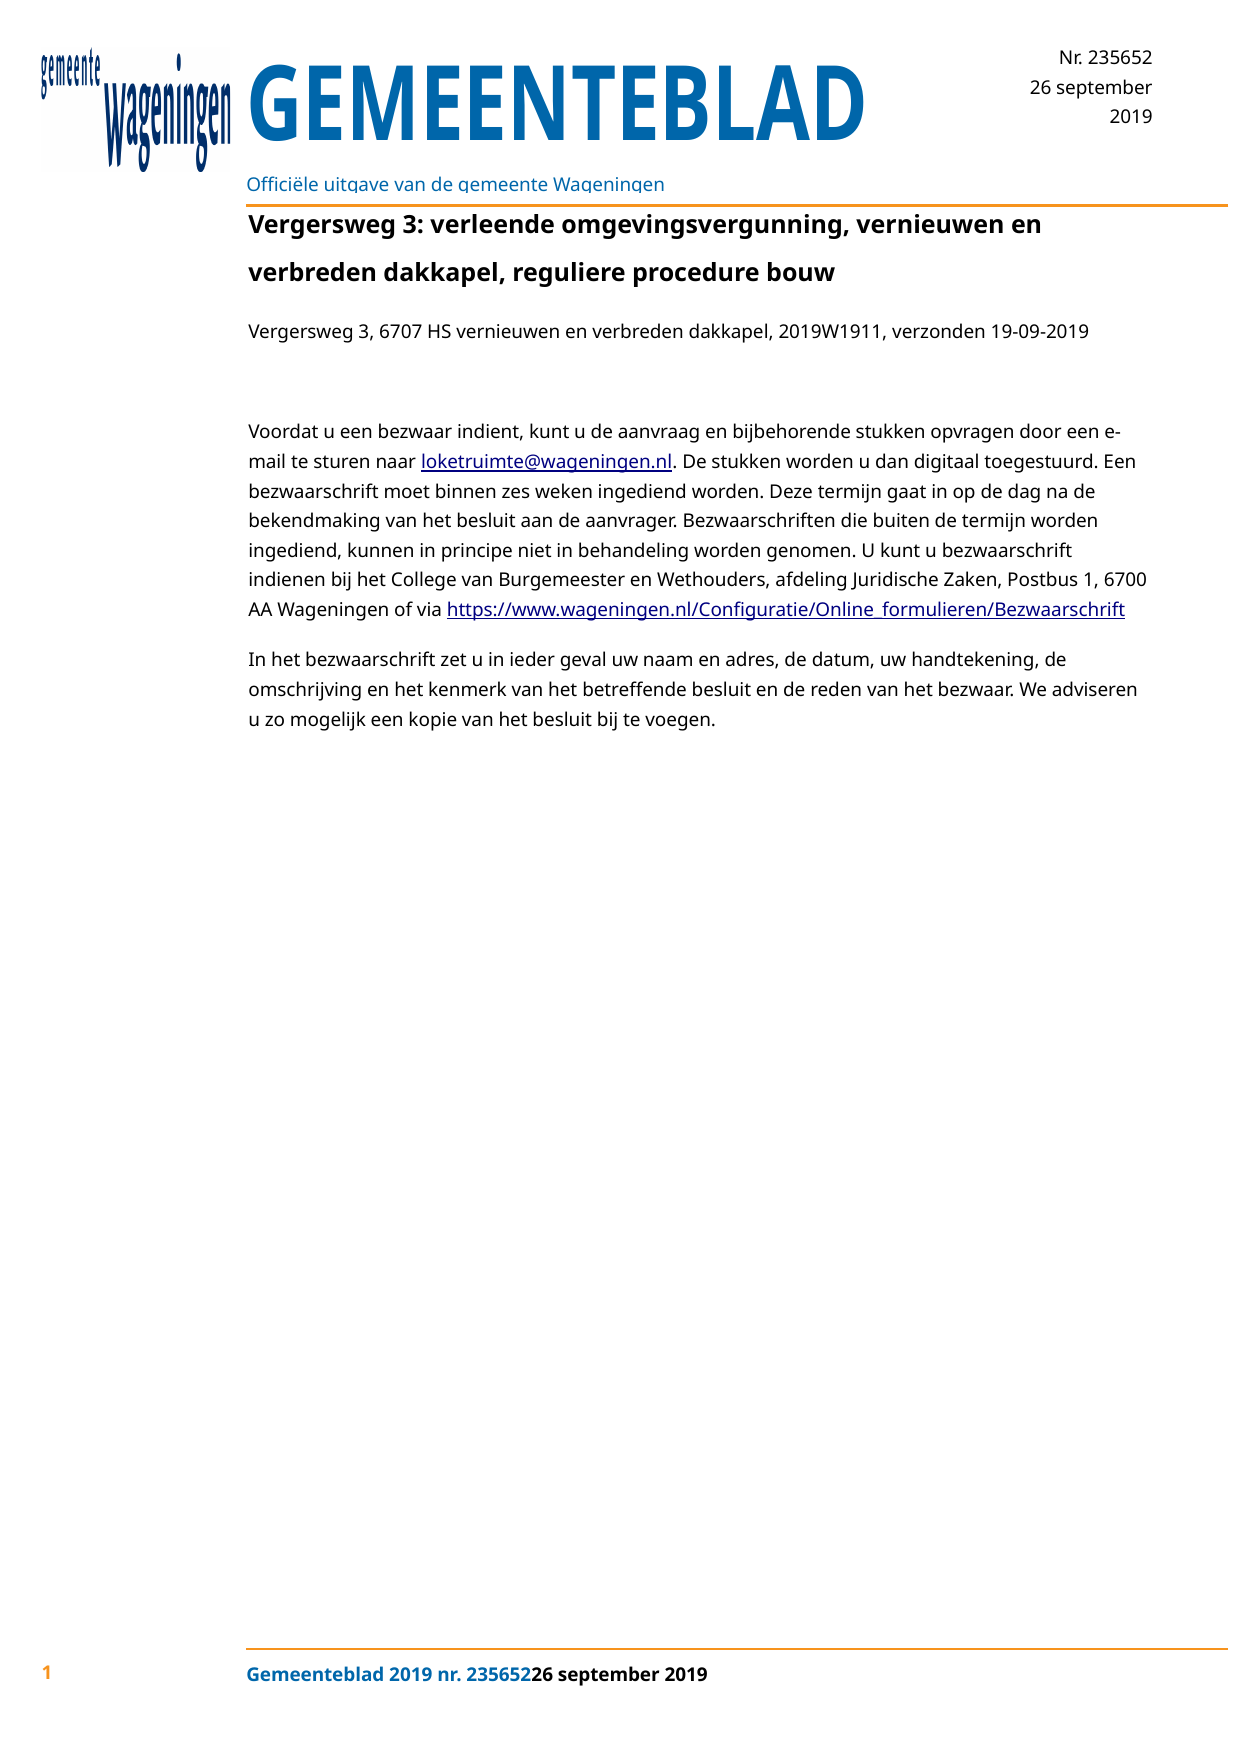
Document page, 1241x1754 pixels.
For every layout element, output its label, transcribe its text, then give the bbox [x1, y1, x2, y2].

text In het bezwaarschrift zet u in ieder geval uw naam en adres, de datum, uw handtekening, de omschrijving en het kenmerk van het betreffende besluit en de reden van het bezwaar. We adviseren u zo mogelijk een kopie van het besluit bij te voegen. [248, 647, 1152, 732]
picture [41, 47, 231, 172]
text Voordat u een bezwaar indient, kunt u de aanvraag en bijbehorende stukken opvragen door een e-mail te sturen naar loketruimte@wageningen.nl. De stukken worden u dan digitaal toegestuurd. Een bezwaarschrift moet binnen zes weken ingediend worden. Deze termijn gaat in op de dag na de bekendmaking van het besluit aan de aanvrager. Bezwaarschriften die buiten de termijn worden ingediend, kunnen in principe niet in behandeling worden genomen. U kunt u bezwaarschrift indienen bij het College van Burgemeester en Wethouders, afdeling Juridische Zaken, Postbus 1, 6700 AA Wageningen of via https://www.wageningen.nl/Configuratie/Online_formulieren/Bezwaarschrift [248, 419, 1152, 622]
text Vergersweg 3, 6707 HS vernieuwen en verbreden dakkapel, 2019W1911, verzonden 19-09-2019 [248, 318, 1152, 344]
text Vergersweg 3: verleende omgevingsvergunning, vernieuwen en verbreden dakkapel, reguliere procedure bouw [248, 207, 1152, 288]
